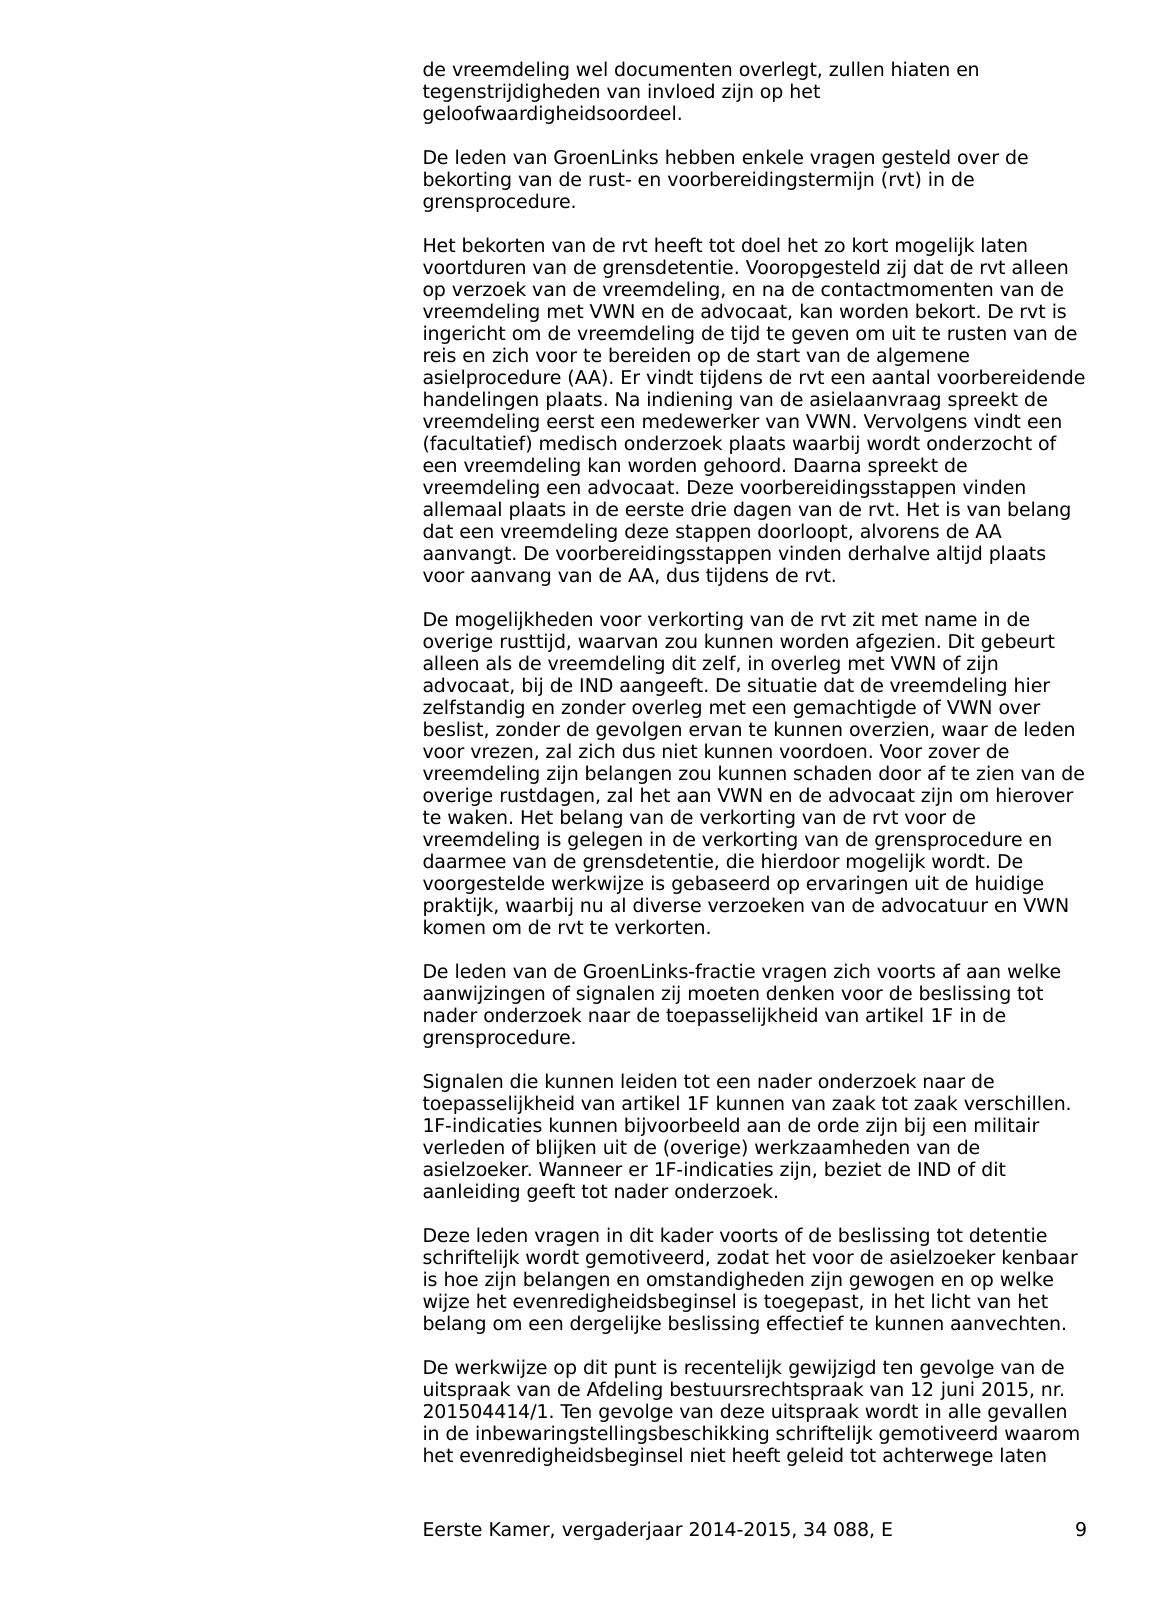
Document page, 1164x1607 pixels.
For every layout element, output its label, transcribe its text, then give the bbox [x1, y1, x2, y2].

text de vreemdeling wel documenten overlegt, zullen hiaten en tegenstrijdigheden van invloed zijn op het geloofwaardigheidsoordeel. [422, 59, 1087, 125]
text Deze leden vragen in dit kader voorts of de beslissing tot detentie schriftelijk wordt gemotiveerd, zodat het voor de asielzoeker kenbaar is hoe zijn belangen en omstandigheden zijn gewogen en op welke wijze het evenredigheidsbeginsel is toegepast, in het licht van het belang om een dergelijke beslissing effectief te kunnen aanvechten. [422, 1225, 1087, 1335]
text De mogelijkheden voor verkorting van de rvt zit met name in de overige rusttijd, waarvan zou kunnen worden afgezien. Dit gebeurt alleen als de vreemdeling dit zelf, in overleg met VWN of zijn advocaat, bij de IND aangeeft. De situatie dat de vreemdeling hier zelfstandig en zonder overleg met een gemachtigde of VWN over beslist, zonder de gevolgen ervan te kunnen overzien, waar de leden voor vrezen, zal zich dus niet kunnen voordoen. Voor zover de vreemdeling zijn belangen zou kunnen schaden door af te zien van de overige rustdagen, zal het aan VWN en de advocaat zijn om hierover te waken. Het belang van de verkorting van de rvt voor de vreemdeling is gelegen in de verkorting van de grensprocedure en daarmee van de grensdetentie, die hierdoor mogelijk wordt. De voorgestelde werkwijze is gebaseerd op ervaringen uit de huidige praktijk, waarbij nu al diverse verzoeken van de advocatuur en VWN komen om de rvt te verkorten. [422, 609, 1087, 939]
text De werkwijze op dit punt is recentelijk gewijzigd ten gevolge van de uitspraak van de Afdeling bestuursrechtspraak van 12 juni 2015, nr. 201504414/1. Ten gevolge van deze uitspraak wordt in alle gevallen in de inbewaringstellingsbeschikking schriftelijk gemotiveerd waarom het evenredigheidsbeginsel niet heeft geleid tot achterwege laten [422, 1357, 1087, 1467]
text Het bekorten van de rvt heeft tot doel het zo kort mogelijk laten voortduren van de grensdetentie. Vooropgesteld zij dat de rvt alleen op verzoek van de vreemdeling, en na de contactmomenten van de vreemdeling met VWN en de advocaat, kan worden bekort. De rvt is ingericht om de vreemdeling de tijd te geven om uit te rusten van de reis en zich voor te bereiden op de start van de algemene asielprocedure (AA). Er vindt tijdens de rvt een aantal voorbereidende handelingen plaats. Na indiening van de asielaanvraag spreekt de vreemdeling eerst een medewerker van VWN. Vervolgens vindt een (facultatief) medisch onderzoek plaats waarbij wordt onderzocht of een vreemdeling kan worden gehoord. Daarna spreekt de vreemdeling een advocaat. Deze voorbereidingsstappen vinden allemaal plaats in de eerste drie dagen van de rvt. Het is van belang dat een vreemdeling deze stappen doorloopt, alvorens de AA aanvangt. De voorbereidingsstappen vinden derhalve altijd plaats voor aanvang van de AA, dus tijdens de rvt. [422, 235, 1087, 587]
text Signalen die kunnen leiden tot een nader onderzoek naar de toepasselijkheid van artikel 1F kunnen van zaak tot zaak verschillen. 1F-indicaties kunnen bijvoorbeeld aan de orde zijn bij een militair verleden of blijken uit de (overige) werkzaamheden van de asielzoeker. Wanneer er 1F-indicaties zijn, beziet de IND of dit aanleiding geeft tot nader onderzoek. [422, 1071, 1087, 1203]
text De leden van GroenLinks hebben enkele vragen gesteld over de bekorting van de rust- en voorbereidingstermijn (rvt) in de grensprocedure. [422, 147, 1087, 213]
text De leden van de GroenLinks-fractie vragen zich voorts af aan welke aanwijzingen of signalen zij moeten denken voor de beslissing tot nader onderzoek naar de toepasselijkheid van artikel 1F in de grensprocedure. [422, 961, 1087, 1049]
